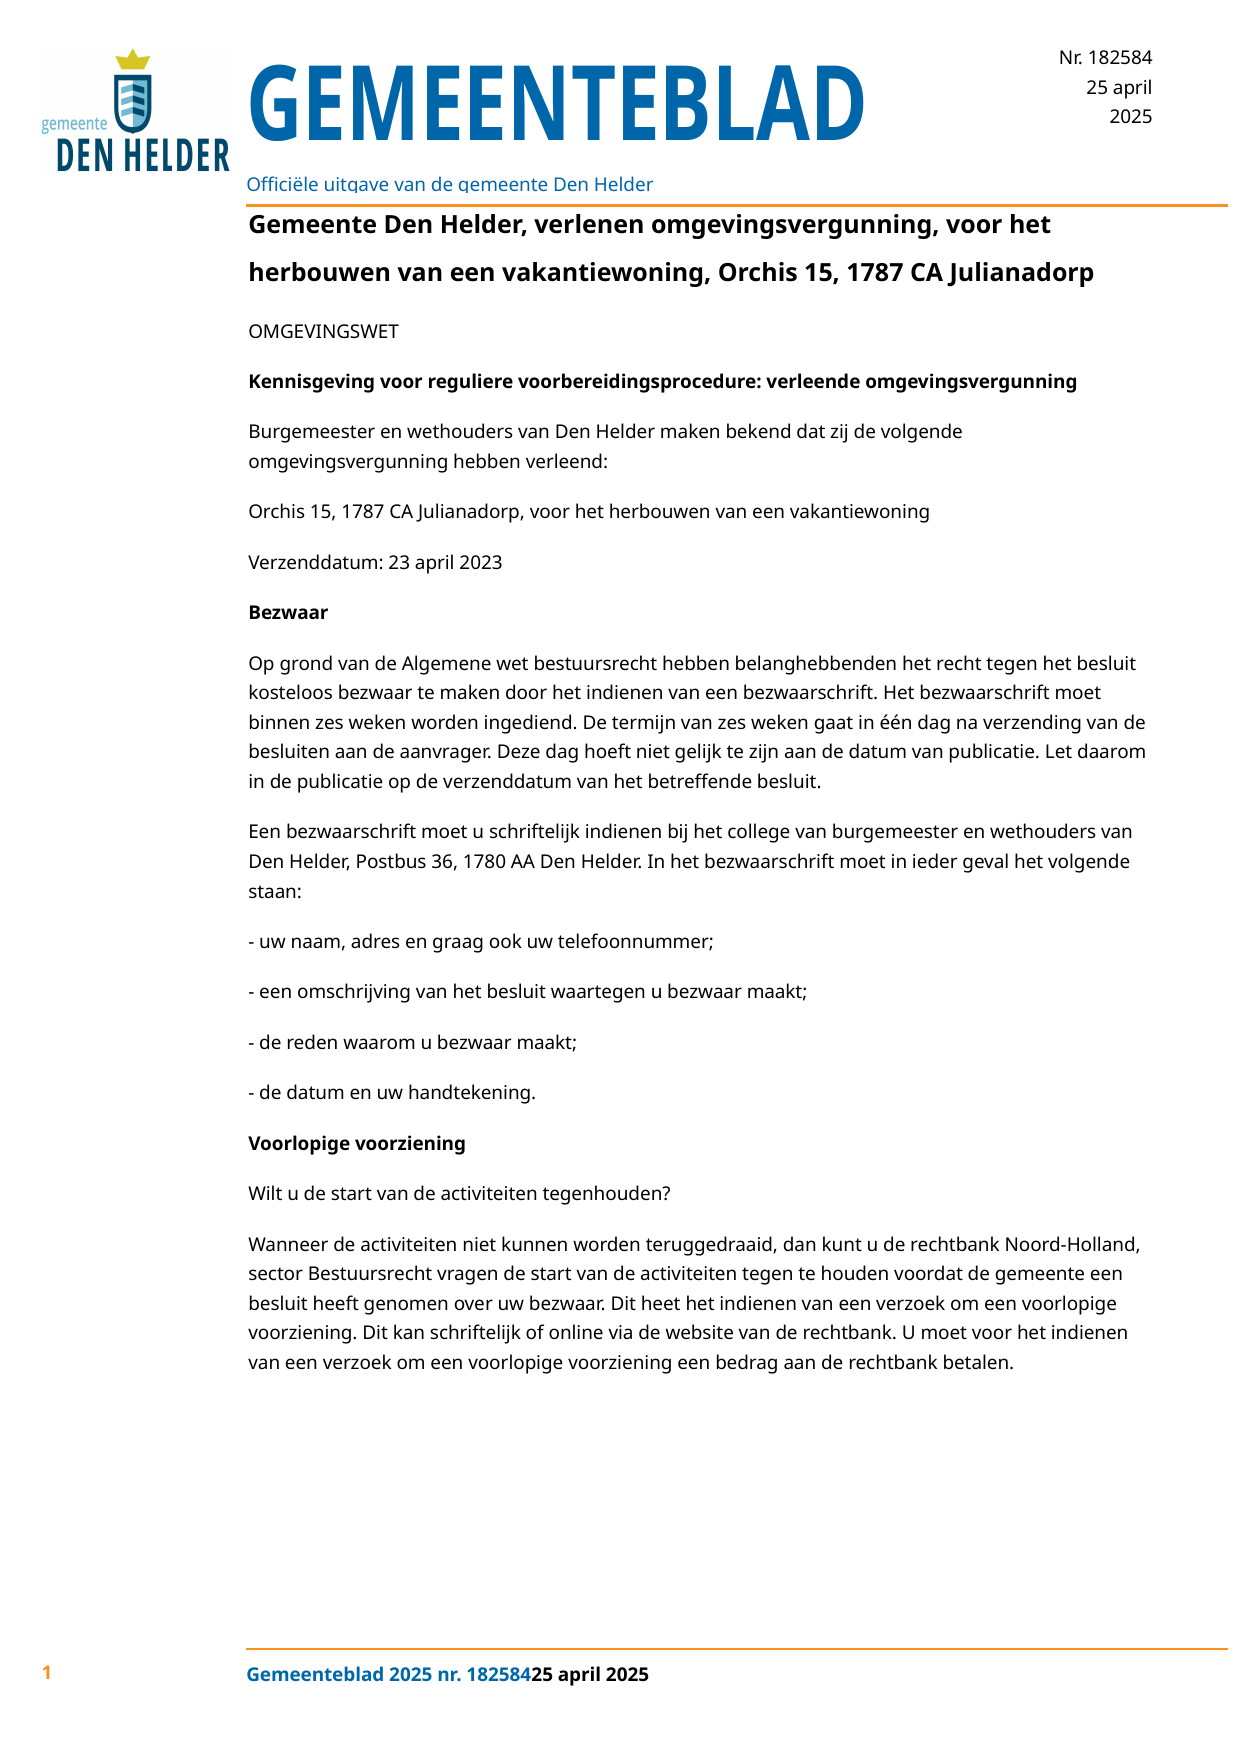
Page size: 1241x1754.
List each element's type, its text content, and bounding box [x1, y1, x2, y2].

picture [130, 157, 135, 172]
text Op grond van de Algemene wet bestuursrecht hebben belanghebbenden het recht tegen het besluit kosteloos bezwaar te maken door het indienen van een bezwaarschrift. Het bezwaarschrift moet binnen zes weken worden ingediend. De termijn van zes weken gaat in één dag na verzending van de besluiten aan de aanvrager. Deze dag hoeft niet gelijk te zijn aan de datum van publicatie. Let daarom in de publicatie op de verzenddatum van het betreffende besluit. [248, 650, 1152, 794]
text - de datum en uw handtekening. [248, 1079, 1152, 1105]
picture [182, 144, 187, 165]
picture [100, 154, 106, 172]
text Gemeente Den Helder, verlenen omgevingsvergunning, voor het herbouwen van een vakantiewoning, Orchis 15, 1787 CA Julianadorp [248, 207, 1152, 288]
text Verzenddatum: 23 april 2023 [248, 549, 1152, 575]
picture [63, 144, 68, 165]
text OMGEVINGSWET [248, 318, 1152, 344]
text Wilt u de start van de activiteiten tegenhouden? [248, 1180, 1152, 1206]
text Orchis 15, 1787 CA Julianadorp, voor het herbouwen van een vakantiewoning [248, 499, 1152, 524]
text Een bezwaarschrift moet u schriftelijk indienen bij het college van burgemeester en wethouders van Den Helder, Postbus 36, 1780 AA Den Helder. In het bezwaarschrift moet in ieder geval het volgende staan: [248, 819, 1152, 904]
picture [41, 47, 231, 172]
text - de reden waarom u bezwaar maakt; [248, 1029, 1152, 1055]
text Burgemeester en wethouders van Den Helder maken bekend dat zij de volgende omgevingsvergunning hebben verleend: [248, 419, 1152, 474]
text - uw naam, adres en graag ook uw telefoonnummer; [248, 928, 1152, 954]
text Wanneer de activiteiten niet kunnen worden teruggedraaid, dan kunt u de rechtbank Noord-Holland, sector Bestuursrecht vragen de start van de activiteiten tegen te houden voordat de gemeente een besluit heeft genomen over uw bezwaar. Dit heet het indienen van een verzoek om een voorlopige voorziening. Dit kan schriftelijk of online via de website van de rechtbank. U moet voor het indienen van een verzoek om een voorlopige voorziening een bedrag aan de rechtbank betalen. [248, 1231, 1152, 1375]
text Bezwaar [248, 599, 1152, 625]
text - een omschrijving van het besluit waartegen u bezwaar maakt; [248, 979, 1152, 1004]
picture [220, 160, 224, 172]
text Kennisgeving voor reguliere voorbereidingsprocedure: verleende omgevingsvergunning [248, 368, 1152, 394]
text Voorlopige voorziening [248, 1130, 1152, 1156]
